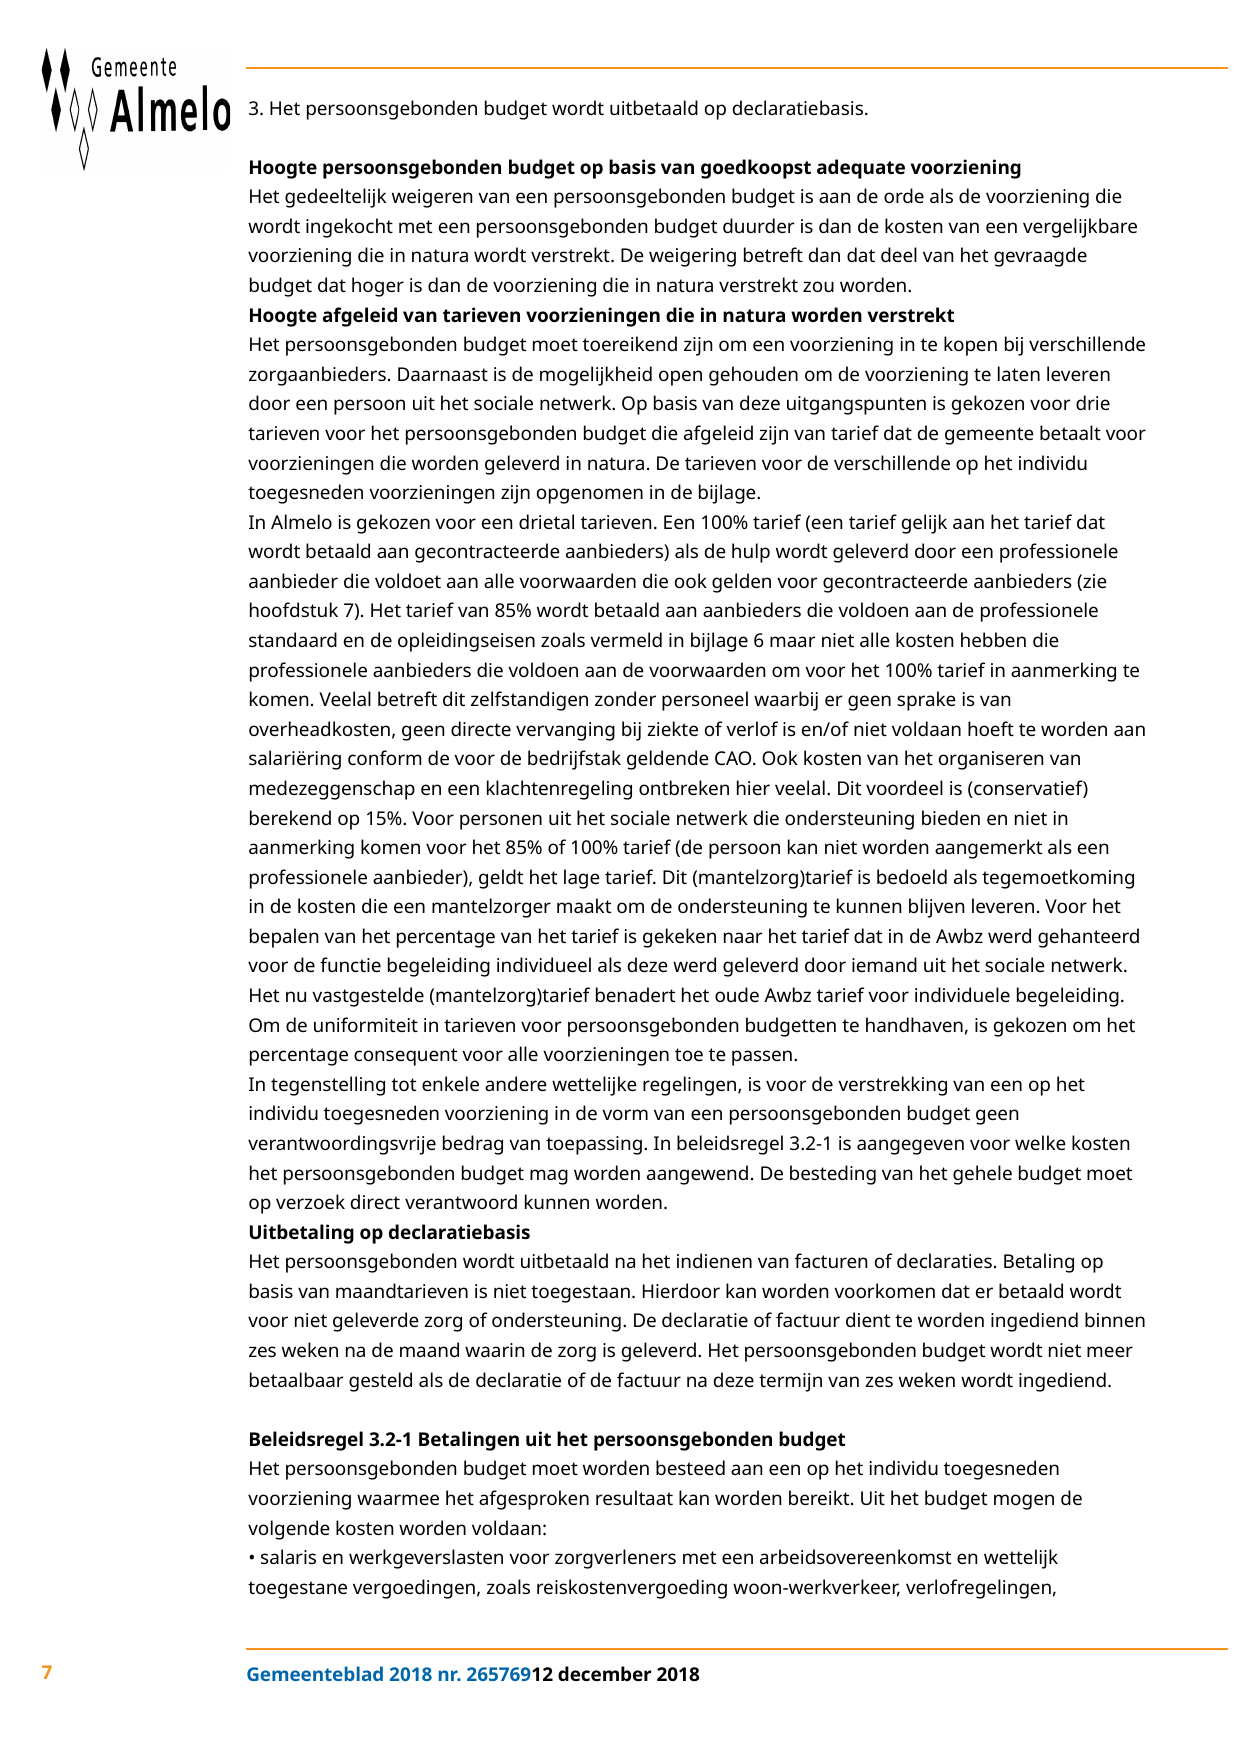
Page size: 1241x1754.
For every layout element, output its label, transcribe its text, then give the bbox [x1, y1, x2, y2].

text 3. Het persoonsgebonden budget wordt uitbetaald op declaratiebasis. [248, 95, 1152, 121]
picture [41, 47, 231, 172]
text Het persoonsgebonden wordt uitbetaald na het indienen van facturen of declaraties. Betaling op basis van maandtarieven is niet toegestaan. Hierdoor kan worden voorkomen dat er betaald wordt voor niet geleverde zorg of ondersteuning. De declaratie of factuur dient te worden ingediend binnen zes weken na de maand waarin de zorg is geleverd. Het persoonsgebonden budget wordt niet meer betaalbaar gesteld als de declaratie of de factuur na deze termijn van zes weken wordt ingediend. [248, 1248, 1152, 1393]
text Het persoonsgebonden budget moet worden besteed aan een op het individu toegesneden voorziening waarmee het afgesproken resultaat kan worden bereikt. Uit het budget mogen de volgende kosten worden voldaan: [248, 1456, 1152, 1541]
text In tegenstelling tot enkele andere wettelijke regelingen, is voor de verstrekking van een op het individu toegesneden voorziening in de vorm van een persoonsgebonden budget geen verantwoordingsvrije bedrag van toepassing. In beleidsregel 3.2-1 is aangegeven voor welke kosten het persoonsgebonden budget mag worden aangewend. De besteding van het gehele budget moet op verzoek direct verantwoord kunnen worden. [248, 1071, 1152, 1215]
text Het persoonsgebonden budget moet toereikend zijn om een voorziening in te kopen bij verschillende zorgaanbieders. Daarnaast is de mogelijkheid open gehouden om de voorziening te laten leveren door een persoon uit het sociale netwerk. Op basis van deze uitgangspunten is gekozen voor drie tarieven voor het persoonsgebonden budget die afgeleid zijn van tarief dat de gemeente betaalt voor voorzieningen die worden geleverd in natura. De tarieven voor de verschillende op het individu toegesneden voorzieningen zijn opgenomen in de bijlage. [248, 331, 1152, 505]
text Het gedeeltelijk weigeren van een persoonsgebonden budget is aan de orde als de voorziening die wordt ingekocht met een persoonsgebonden budget duurder is dan de kosten van een vergelijkbare voorziening die in natura wordt verstrekt. De weigering betreft dan dat deel van het gevraagde budget dat hoger is dan de voorziening die in natura verstrekt zou worden. [248, 183, 1152, 298]
text In Almelo is gekozen voor een drietal tarieven. Een 100% tarief (een tarief gelijk aan het tarief dat wordt betaald aan gecontracteerde aanbieders) als de hulp wordt geleverd door een professionele aanbieder die voldoet aan alle voorwaarden die ook gelden voor gecontracteerde aanbieders (zie hoofdstuk 7). Het tarief van 85% wordt betaald aan aanbieders die voldoen aan de professionele standaard en de opleidingseisen zoals vermeld in bijlage 6 maar niet alle kosten hebben die professionele aanbieders die voldoen aan de voorwaarden om voor het 100% tarief in aanmerking te komen. Veelal betreft dit zelfstandigen zonder personeel waarbij er geen sprake is van overheadkosten, geen directe vervanging bij ziekte of verlof is en/of niet voldaan hoeft te worden aan salariëring conform de voor de bedrijfstak geldende CAO. Ook kosten van het organiseren van medezeggenschap en een klachtenregeling ontbreken hier veelal. Dit voordeel is (conservatief) berekend op 15%. Voor personen uit het sociale netwerk die ondersteuning bieden en niet in aanmerking komen voor het 85% of 100% tarief (de persoon kan niet worden aangemerkt als een professionele aanbieder), geldt het lage tarief. Dit (mantelzorg)tarief is bedoeld als tegemoetkoming in de kosten die een mantelzorger maakt om de ondersteuning te kunnen blijven leveren. Voor het bepalen van het percentage van het tarief is gekeken naar het tarief dat in de Awbz werd gehanteerd voor de functie begeleiding individueel als deze werd geleverd door iemand uit het sociale netwerk. Het nu vastgestelde (mantelzorg)tarief benadert het oude Awbz tarief voor individuele begeleiding. Om de uniformiteit in tarieven voor persoonsgebonden budgetten te handhaven, is gekozen om het percentage consequent voor alle voorzieningen toe te passen. [248, 509, 1152, 1067]
text Beleidsregel 3.2-1 Betalingen uit het persoonsgebonden budget [248, 1426, 1152, 1452]
text Hoogte afgeleid van tarieven voorzieningen die in natura worden verstrekt [248, 302, 1152, 328]
text Hoogte persoonsgebonden budget op basis van goedkoopst adequate voorziening [248, 154, 1152, 180]
text Uitbetaling op declaratiebasis [248, 1219, 1152, 1245]
text • salaris en werkgeverslasten voor zorgverleners met een arbeidsovereenkomst en wettelijk toegestane vergoedingen, zoals reiskostenvergoeding woon-werkverkeer, verlofregelingen, [248, 1544, 1152, 1600]
